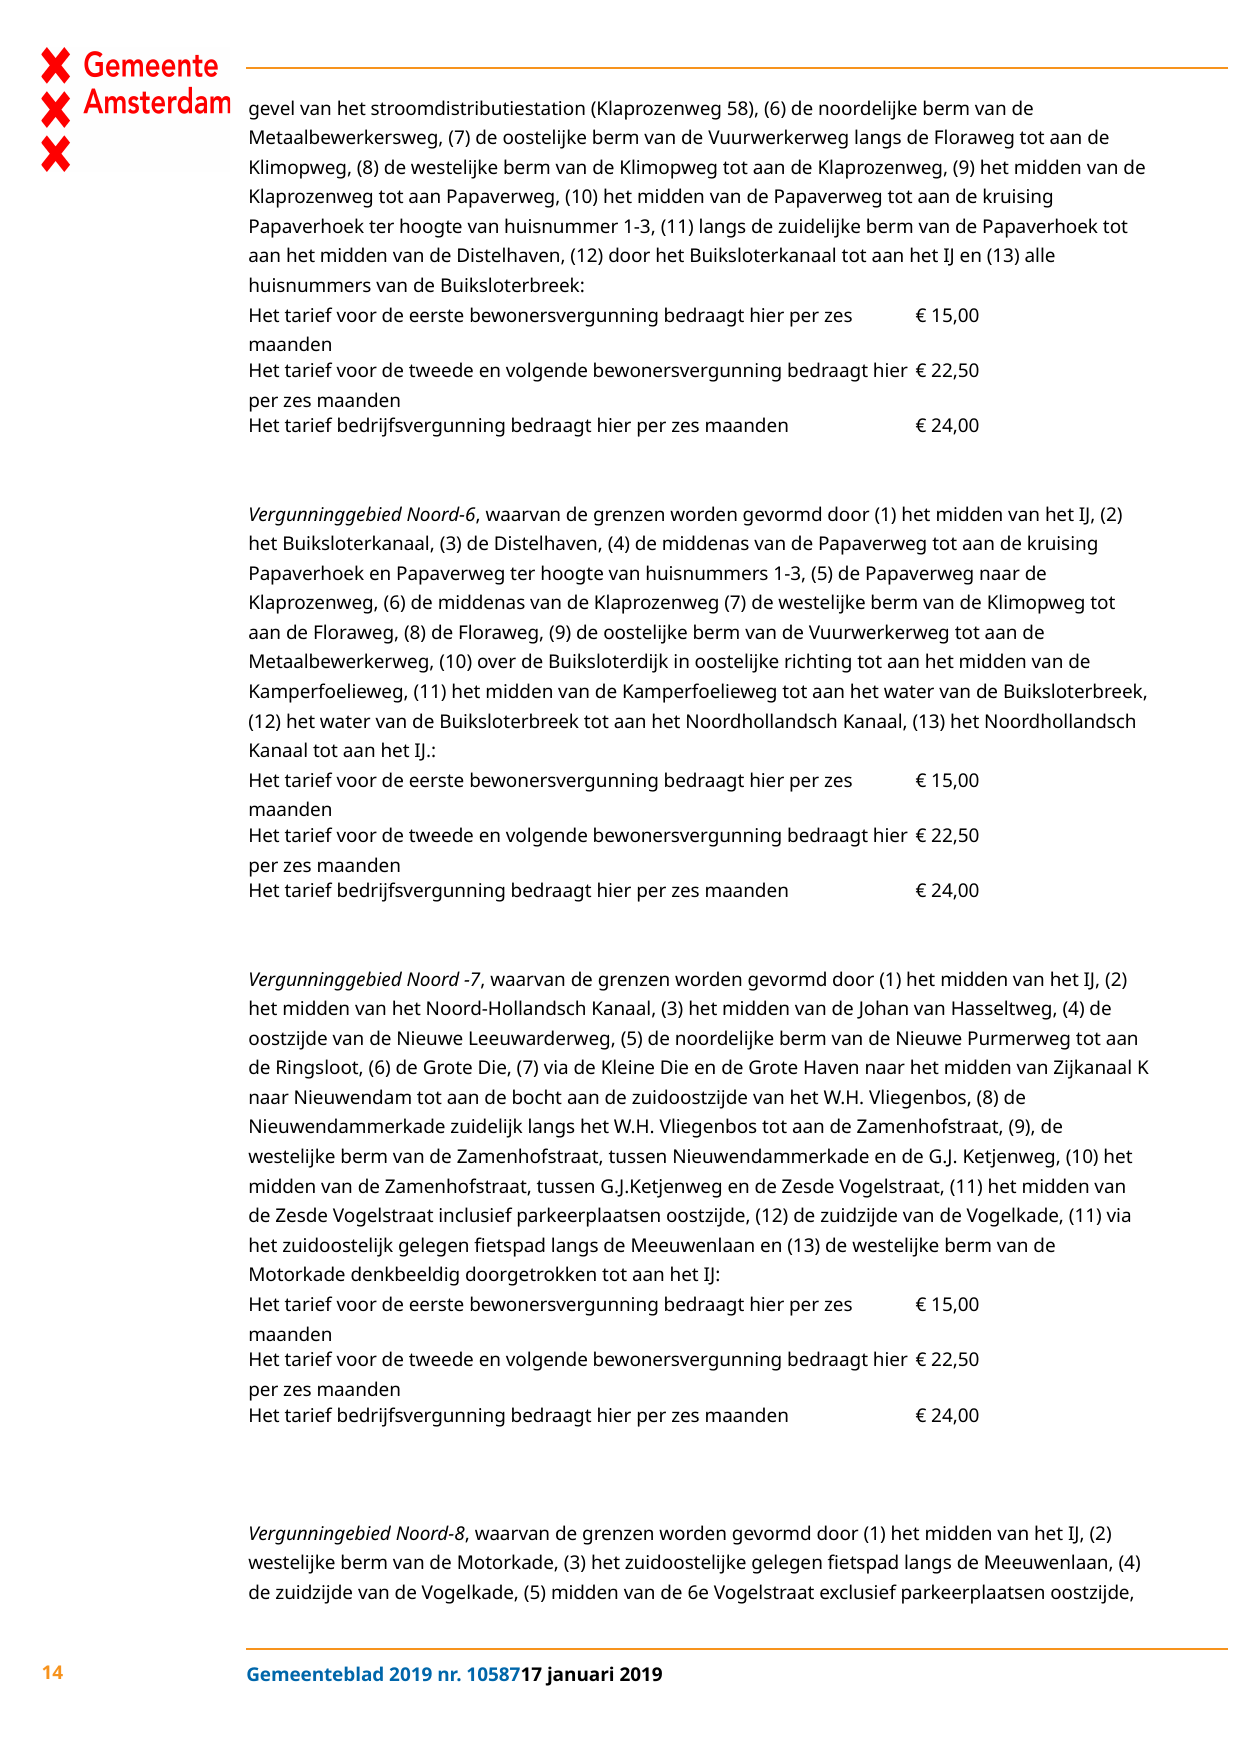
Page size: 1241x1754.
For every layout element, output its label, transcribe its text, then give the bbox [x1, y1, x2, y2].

table_cell € 24,00 [915, 1402, 1152, 1428]
table_cell Het tarief voor de tweede en volgende bewonersvergunning bedraagt hier per zes maanden [248, 1347, 915, 1402]
table_cell € 24,00 [915, 878, 1152, 903]
table_cell Het tarief voor de tweede en volgende bewonersvergunning bedraagt hier per zes maanden [248, 823, 915, 878]
picture [41, 47, 231, 172]
table_cell Het tarief bedrijfsvergunning bedraagt hier per zes maanden [248, 413, 915, 438]
table_header Het tarief voor de eerste bewonersvergunning bedraagt hier per zes maanden [248, 767, 915, 822]
text Vergunningebied Noord-8, waarvan de grenzen worden gevormd door (1) het midden van het IJ, (2) westelijke berm van de Motorkade, (3) het zuidoostelijke gelegen fietspad langs de Meeuwenlaan, (4) de zuidzijde van de Vogelkade, (5) midden van de 6e Vogelstraat exclusief parkeerplaatsen oostzijde, [248, 1520, 1152, 1604]
table_cell Het tarief bedrijfsvergunning bedraagt hier per zes maanden [248, 878, 915, 903]
table_header € 15,00 [915, 302, 1152, 357]
table_header Het tarief voor de eerste bewonersvergunning bedraagt hier per zes maanden [248, 1291, 915, 1347]
text Vergunninggebied Noord -7, waarvan de grenzen worden gevormd door (1) het midden van het IJ, (2) het midden van het Noord-Hollandsch Kanaal, (3) het midden van de Johan van Hasseltweg, (4) de oostzijde van de Nieuwe Leeuwarderweg, (5) de noordelijke berm van de Nieuwe Purmerweg tot aan de Ringsloot, (6) de Grote Die, (7) via de Kleine Die en de Grote Haven naar het midden van Zijkanaal K naar Nieuwendam tot aan de bocht aan de zuidoostzijde van het W.H. Vliegenbos, (8) de Nieuwendammerkade zuidelijk langs het W.H. Vliegenbos tot aan de Zamenhofstraat, (9), de westelijke berm van de Zamenhofstraat, tussen Nieuwendammerkade en de G.J. Ketjenweg, (10) het midden van de Zamenhofstraat, tussen G.J.Ketjenweg en de Zesde Vogelstraat, (11) het midden van de Zesde Vogelstraat inclusief parkeerplaatsen oostzijde, (12) de zuidzijde van de Vogelkade, (11) via het zuidoostelijk gelegen fietspad langs de Meeuwenlaan en (13) de westelijke berm van de Motorkade denkbeeldig doorgetrokken tot aan het IJ: [248, 966, 1152, 1287]
table_cell € 24,00 [915, 413, 1152, 438]
table_header € 15,00 [915, 1291, 1152, 1347]
text Vergunninggebied Noord-6, waarvan de grenzen worden gevormd door (1) het midden van het IJ, (2) het Buiksloterkanaal, (3) de Distelhaven, (4) de middenas van de Papaverweg tot aan de kruising Papaverhoek en Papaverweg ter hoogte van huisnummers 1-3, (5) de Papaverweg naar de Klaprozenweg, (6) de middenas van de Klaprozenweg (7) de westelijke berm van de Klimopweg tot aan de Floraweg, (8) de Floraweg, (9) de oostelijke berm van de Vuurwerkerweg tot aan de Metaalbewerkerweg, (10) over de Buiksloterdijk in oostelijke richting tot aan het midden van de Kamperfoelieweg, (11) het midden van de Kamperfoelieweg tot aan het water van de Buiksloterbreek, (12) het water van de Buiksloterbreek tot aan het Noordhollandsch Kanaal, (13) het Noordhollandsch Kanaal tot aan het IJ.: [248, 501, 1152, 763]
table_cell € 22,50 [915, 357, 1152, 413]
table_cell Het tarief bedrijfsvergunning bedraagt hier per zes maanden [248, 1402, 915, 1428]
text gevel van het stroomdistributiestation (Klaprozenweg 58), (6) de noordelijke berm van de Metaalbewerkersweg, (7) de oostelijke berm van de Vuurwerkerweg langs de Floraweg tot aan de Klimopweg, (8) de westelijke berm van de Klimopweg tot aan de Klaprozenweg, (9) het midden van de Klaprozenweg tot aan Papaverweg, (10) het midden van de Papaverweg tot aan de kruising Papaverhoek ter hoogte van huisnummer 1-3, (11) langs de zuidelijke berm van de Papaverhoek tot aan het midden van de Distelhaven, (12) door het Buiksloterkanaal tot aan het IJ en (13) alle huisnummers van de Buiksloterbreek: [248, 95, 1152, 298]
table_cell € 22,50 [915, 1347, 1152, 1402]
table_header € 15,00 [915, 767, 1152, 822]
table_header Het tarief voor de eerste bewonersvergunning bedraagt hier per zes maanden [248, 302, 915, 357]
table_cell Het tarief voor de tweede en volgende bewonersvergunning bedraagt hier per zes maanden [248, 357, 915, 413]
table_cell € 22,50 [915, 823, 1152, 878]
